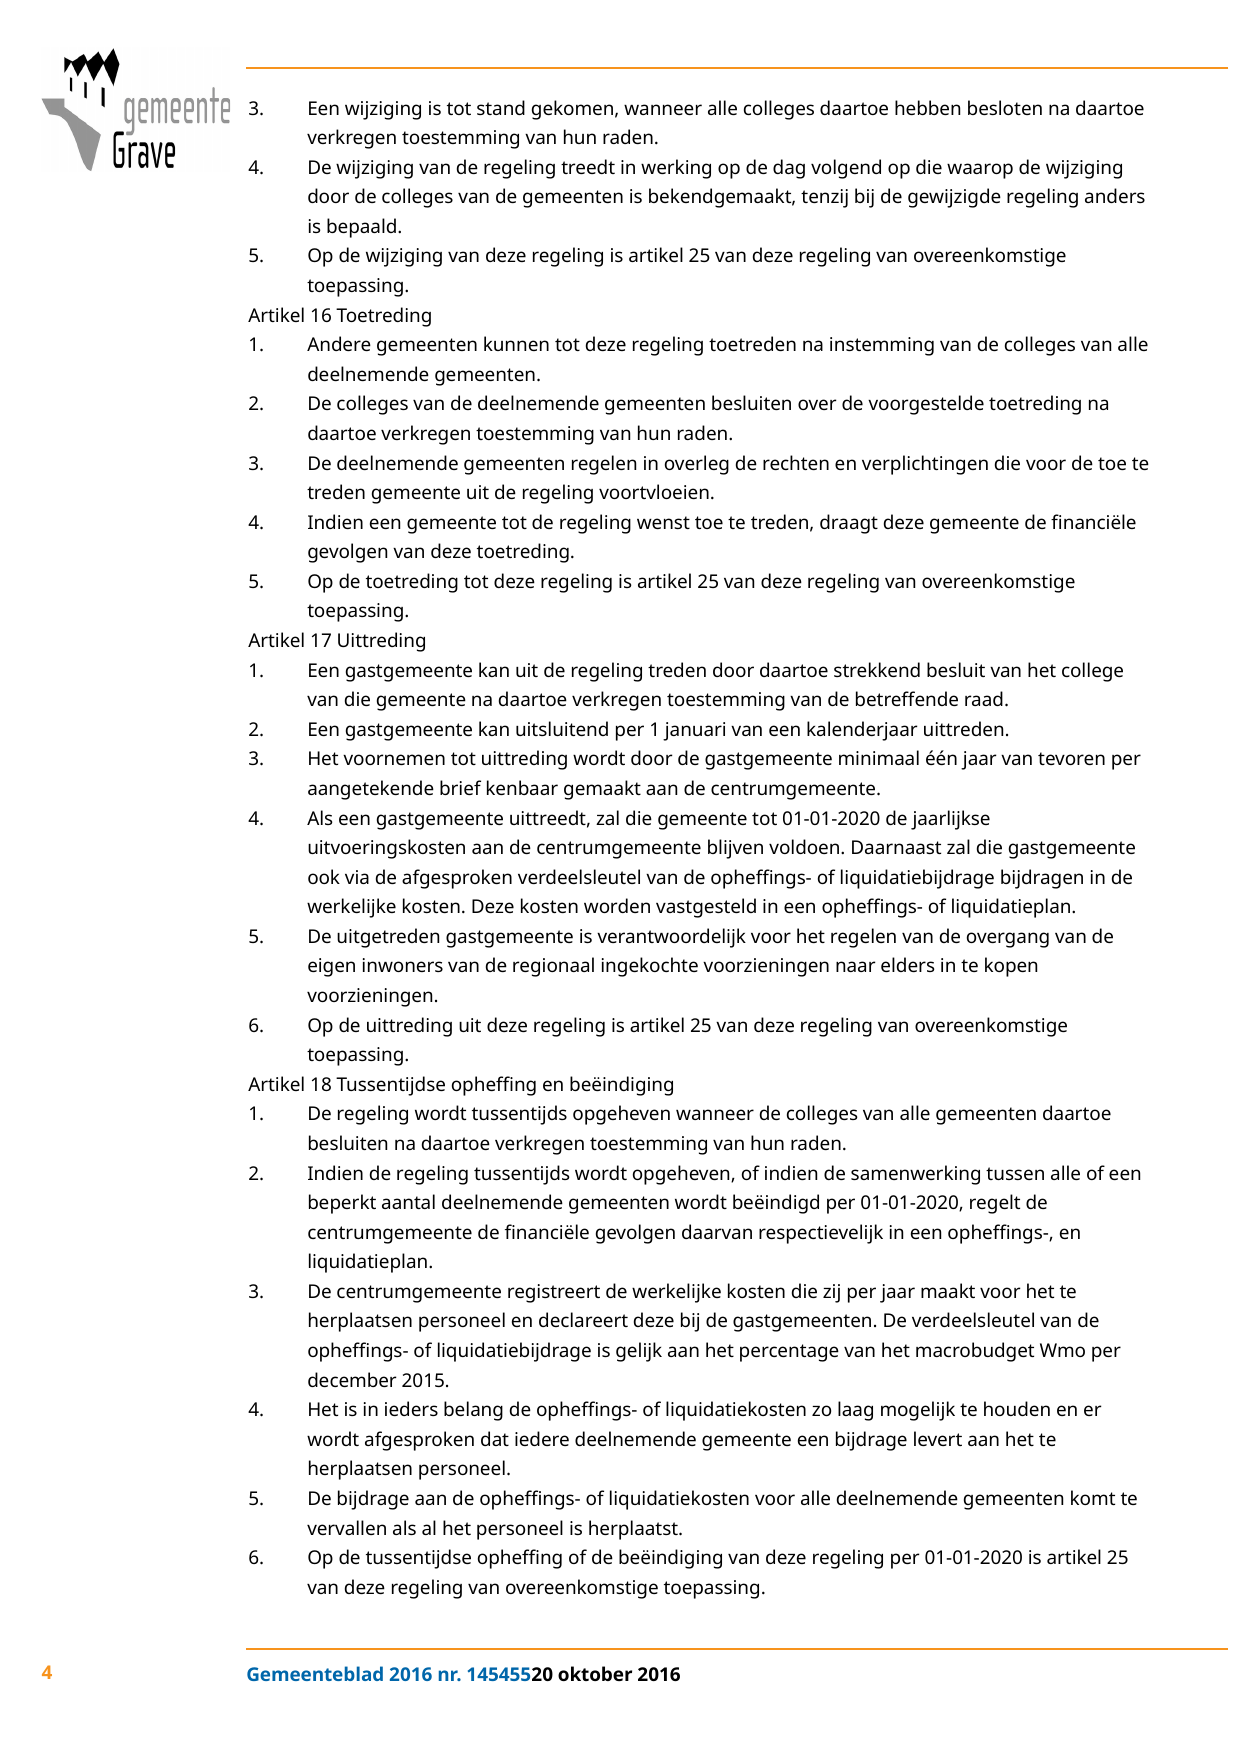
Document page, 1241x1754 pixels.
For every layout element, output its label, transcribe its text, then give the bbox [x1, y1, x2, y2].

list De wijziging van de regeling treedt in werking op de dag volgend op die waarop de wijziging door de colleges van de gemeenten is bekendgemaakt, tenzij bij de gewijzigde regeling anders is bepaald. [248, 154, 1152, 239]
text Artikel 16 Toetreding [248, 302, 1152, 328]
list Op de uittreding uit deze regeling is artikel 25 van deze regeling van overeenkomstige toepassing. [248, 1012, 1152, 1067]
list De uitgetreden gastgemeente is verantwoordelijk voor het regelen van de overgang van de eigen inwoners van de regionaal ingekochte voorzieningen naar elders in te kopen voorzieningen. [248, 923, 1152, 1008]
list Op de tussentijdse opheffing of de beëindiging van deze regeling per 01-01-2020 is artikel 25 van deze regeling van overeenkomstige toepassing. [248, 1544, 1152, 1600]
list De deelnemende gemeenten regelen in overleg de rechten en verplichtingen die voor de toe te treden gemeente uit de regeling voortvloeien. [248, 450, 1152, 505]
list Het is in ieders belang de opheffings- of liquidatiekosten zo laag mogelijk te houden en er wordt afgesproken dat iedere deelnemende gemeente een bijdrage levert aan het te herplaatsen personeel. [248, 1396, 1152, 1481]
list Het voornemen tot uittreding wordt door de gastgemeente minimaal één jaar van tevoren per aangetekende brief kenbaar gemaakt aan de centrumgemeente. [248, 746, 1152, 801]
list Een gastgemeente kan uitsluitend per 1 januari van een kalenderjaar uittreden. [248, 716, 1152, 742]
list Op de toetreding tot deze regeling is artikel 25 van deze regeling van overeenkomstige toepassing. [248, 568, 1152, 623]
list Als een gastgemeente uittreedt, zal die gemeente tot 01-01-2020 de jaarlijkse uitvoeringskosten aan de centrumgemeente blijven voldoen. Daarnaast zal die gastgemeente ook via de afgesproken verdeelsleutel van de opheffings- of liquidatiebijdrage bijdragen in de werkelijke kosten. Deze kosten worden vastgesteld in een opheffings- of liquidatieplan. [248, 805, 1152, 919]
list Een gastgemeente kan uit de regeling treden door daartoe strekkend besluit van het college van die gemeente na daartoe verkregen toestemming van de betreffende raad. [248, 657, 1152, 712]
list De bijdrage aan de opheffings- of liquidatiekosten voor alle deelnemende gemeenten komt te vervallen als al het personeel is herplaatst. [248, 1485, 1152, 1541]
list Een wijziging is tot stand gekomen, wanneer alle colleges daartoe hebben besloten na daartoe verkregen toestemming van hun raden. [248, 95, 1152, 150]
list Indien een gemeente tot de regeling wenst toe te treden, draagt deze gemeente de financiële gevolgen van deze toetreding. [248, 509, 1152, 564]
list Indien de regeling tussentijds wordt opgeheven, of indien de samenwerking tussen alle of een beperkt aantal deelnemende gemeenten wordt beëindigd per 01-01-2020, regelt de centrumgemeente de financiële gevolgen daarvan respectievelijk in een opheffings-, en liquidatieplan. [248, 1160, 1152, 1274]
list Op de wijziging van deze regeling is artikel 25 van deze regeling van overeenkomstige toepassing. [248, 243, 1152, 298]
picture [41, 47, 231, 172]
text Artikel 18 Tussentijdse opheffing en beëindiging [248, 1071, 1152, 1097]
list De colleges van de deelnemende gemeenten besluiten over de voorgestelde toetreding na daartoe verkregen toestemming van hun raden. [248, 391, 1152, 446]
text Artikel 17 Uittreding [248, 627, 1152, 653]
list De centrumgemeente registreert de werkelijke kosten die zij per jaar maakt voor het te herplaatsen personeel en declareert deze bij de gastgemeenten. De verdeelsleutel van de opheffings- of liquidatiebijdrage is gelijk aan het percentage van het macrobudget Wmo per december 2015. [248, 1278, 1152, 1393]
list De regeling wordt tussentijds opgeheven wanneer de colleges van alle gemeenten daartoe besluiten na daartoe verkregen toestemming van hun raden. [248, 1101, 1152, 1156]
list Andere gemeenten kunnen tot deze regeling toetreden na instemming van de colleges van alle deelnemende gemeenten. [248, 331, 1152, 387]
